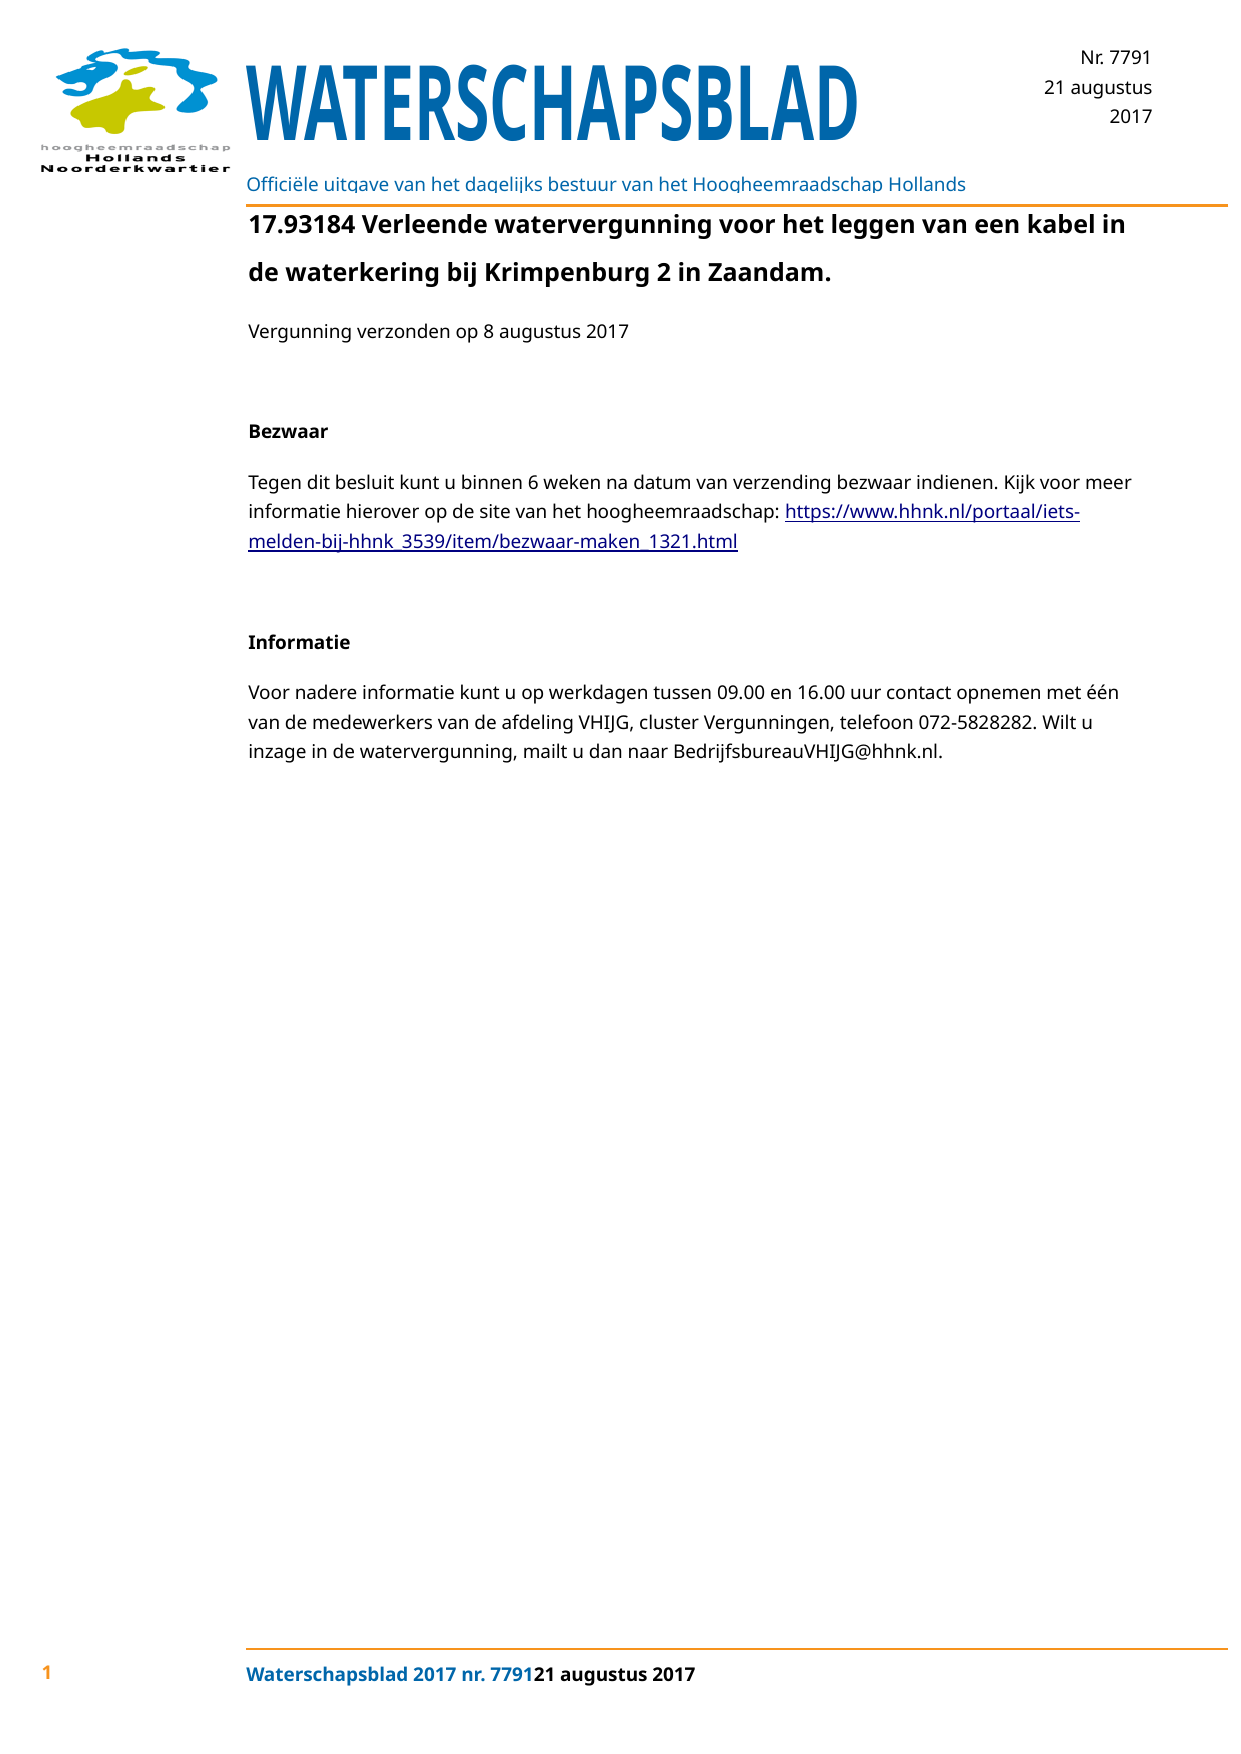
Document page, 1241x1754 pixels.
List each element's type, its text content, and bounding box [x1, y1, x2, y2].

text Informatie [248, 629, 1152, 655]
text Bezwaar [248, 419, 1152, 444]
text Tegen dit besluit kunt u binnen 6 weken na datum van verzending bezwaar indienen. Kijk voor meer informatie hierover op de site van het hoogheemraadschap: https://www.hhnk.nl/portaal/iets-melden-bij-hhnk_3539/item/bezwaar-maken_1321.html [248, 469, 1152, 554]
text 17.93184 Verleende watervergunning voor het leggen van een kabel in de waterkering bij Krimpenburg 2 in Zaandam. [248, 207, 1152, 288]
text Vergunning verzonden op 8 augustus 2017 [248, 318, 1152, 344]
picture [41, 47, 231, 172]
text Voor nadere informatie kunt u op werkdagen tussen 09.00 en 16.00 uur contact opnemen met één van de medewerkers van de afdeling VHIJG, cluster Vergunningen, telefoon 072-5828282. Wilt u inzage in de watervergunning, mailt u dan naar BedrijfsbureauVHIJG@hhnk.nl. [248, 679, 1152, 764]
